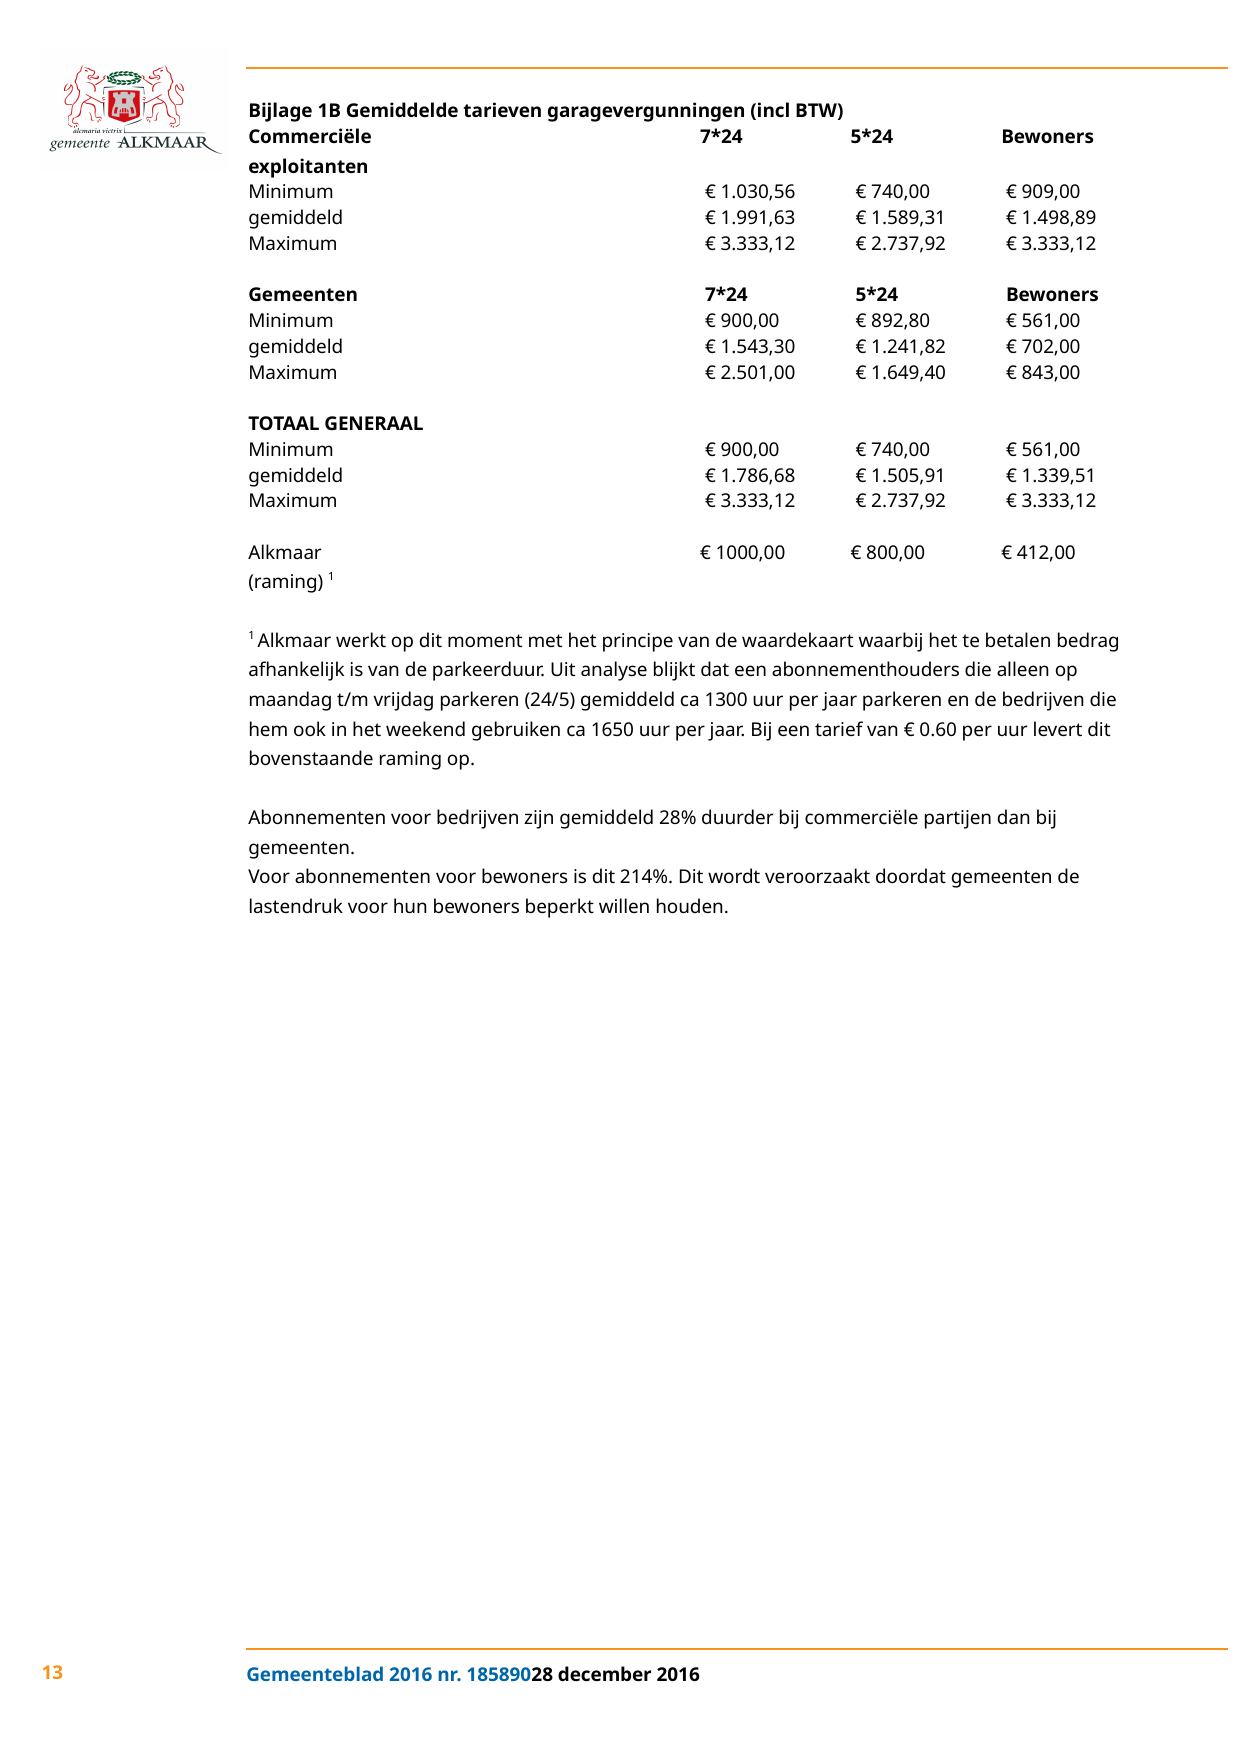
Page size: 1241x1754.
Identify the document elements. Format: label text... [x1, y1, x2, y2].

table_cell Minimum [248, 436, 398, 462]
table_cell [549, 179, 700, 204]
table_cell € 843,00 [1001, 359, 1152, 384]
table_cell [700, 385, 850, 410]
table_cell € 892,80 [850, 308, 1001, 333]
table_cell [850, 513, 1001, 539]
table_cell TOTAAL GENERAAL [248, 410, 1152, 436]
table_cell € 1.589,31 [850, 205, 1001, 230]
table_cell [549, 436, 700, 462]
table_cell [399, 513, 549, 539]
table_cell € 3.333,12 [1001, 230, 1152, 256]
text Abonnementen voor bedrijven zijn gemiddeld 28% duurder bij commerciële partijen dan bij gemeenten. [248, 804, 1152, 860]
table_cell € 3.333,12 [700, 230, 850, 256]
table_cell [549, 385, 700, 410]
table_cell [549, 282, 700, 307]
table_cell € 740,00 [850, 436, 1001, 462]
table_cell Gemeenten [248, 282, 398, 307]
table_header Commerciële exploitanten [248, 124, 398, 179]
table_cell € 3.333,12 [700, 488, 850, 513]
table_cell [549, 462, 700, 487]
table_header [399, 124, 549, 179]
picture [41, 47, 231, 172]
table_cell € 1.991,63 [700, 205, 850, 230]
table_cell [549, 308, 700, 333]
table_cell € 561,00 [1001, 436, 1152, 462]
table_cell [549, 539, 700, 594]
table_cell gemiddeld [248, 462, 398, 487]
table_cell [549, 205, 700, 230]
table_cell Bewoners [1001, 282, 1152, 307]
table_cell € 1.786,68 [700, 462, 850, 487]
table_cell [248, 385, 398, 410]
table_cell [850, 256, 1001, 282]
table_cell [399, 488, 549, 513]
table_header [549, 124, 700, 179]
table_cell [549, 230, 700, 256]
table_header 5*24 [850, 124, 1001, 179]
table_cell [850, 385, 1001, 410]
table_cell Minimum [248, 179, 398, 204]
text Bijlage 1B Gemiddelde tarieven garagevergunningen (incl BTW) [248, 95, 1152, 123]
text 1 Alkmaar werkt op dit moment met het principe van de waardekaart waarbij het te betalen bedrag afhankelijk is van de parkeerduur. Uit analyse blijkt dat een abonnementhouders die alleen op maandag t/m vrijdag parkeren (24/5) gemiddeld ca 1300 uur per jaar parkeren en de bedrijven die hem ook in het weekend gebruiken ca 1650 uur per jaar. Bij een tarief van € 0.60 per uur levert dit bovenstaande raming op. [248, 627, 1152, 771]
table_cell 5*24 [850, 282, 1001, 307]
table_cell [399, 205, 549, 230]
table_cell € 412,00 [1001, 539, 1152, 594]
table_cell [399, 179, 549, 204]
table_header Bewoners [1001, 124, 1152, 179]
table_cell € 800,00 [850, 539, 1001, 594]
table_cell € 1.649,40 [850, 359, 1001, 384]
table_cell € 3.333,12 [1001, 488, 1152, 513]
table_cell [549, 359, 700, 384]
table_cell [549, 256, 700, 282]
table_cell [1001, 385, 1152, 410]
table_cell [399, 256, 549, 282]
table_cell gemiddeld [248, 333, 398, 359]
table_cell [399, 359, 549, 384]
table_cell Minimum [248, 308, 398, 333]
text Voor abonnementen voor bewoners is dit 214%. Dit wordt veroorzaakt doordat gemeenten de lastendruk voor hun bewoners beperkt willen houden. [248, 864, 1152, 919]
table_cell [1001, 256, 1152, 282]
table_cell € 2.501,00 [700, 359, 850, 384]
table_cell [248, 256, 398, 282]
table_cell [399, 282, 549, 307]
table_cell Maximum [248, 230, 398, 256]
table_cell [399, 333, 549, 359]
table_cell [700, 513, 850, 539]
table_cell [399, 462, 549, 487]
table_cell [700, 256, 850, 282]
table_cell [549, 513, 700, 539]
table_cell € 2.737,92 [850, 488, 1001, 513]
table_cell € 909,00 [1001, 179, 1152, 204]
table_cell [399, 539, 549, 594]
table_cell € 2.737,92 [850, 230, 1001, 256]
table_cell € 900,00 [700, 308, 850, 333]
table_cell € 561,00 [1001, 308, 1152, 333]
table_cell € 900,00 [700, 436, 850, 462]
table_cell 7*24 [700, 282, 850, 307]
table_cell [549, 333, 700, 359]
table_cell € 1.505,91 [850, 462, 1001, 487]
table_header 7*24 [700, 124, 850, 179]
table_cell € 740,00 [850, 179, 1001, 204]
table_cell € 1.498,89 [1001, 205, 1152, 230]
table_cell € 1.030,56 [700, 179, 850, 204]
table_cell Maximum [248, 359, 398, 384]
table_cell [1001, 513, 1152, 539]
table_cell [399, 308, 549, 333]
table_cell € 1.543,30 [700, 333, 850, 359]
table_cell Maximum [248, 488, 398, 513]
table_cell [399, 436, 549, 462]
table_cell [248, 513, 398, 539]
table_cell Alkmaar (raming) 1 [248, 539, 398, 594]
table_cell [399, 230, 549, 256]
table_cell € 702,00 [1001, 333, 1152, 359]
table_cell [549, 488, 700, 513]
table_cell € 1.241,82 [850, 333, 1001, 359]
table_cell € 1.339,51 [1001, 462, 1152, 487]
table_cell [399, 385, 549, 410]
table_cell gemiddeld [248, 205, 398, 230]
table_cell € 1000,00 [700, 539, 850, 594]
